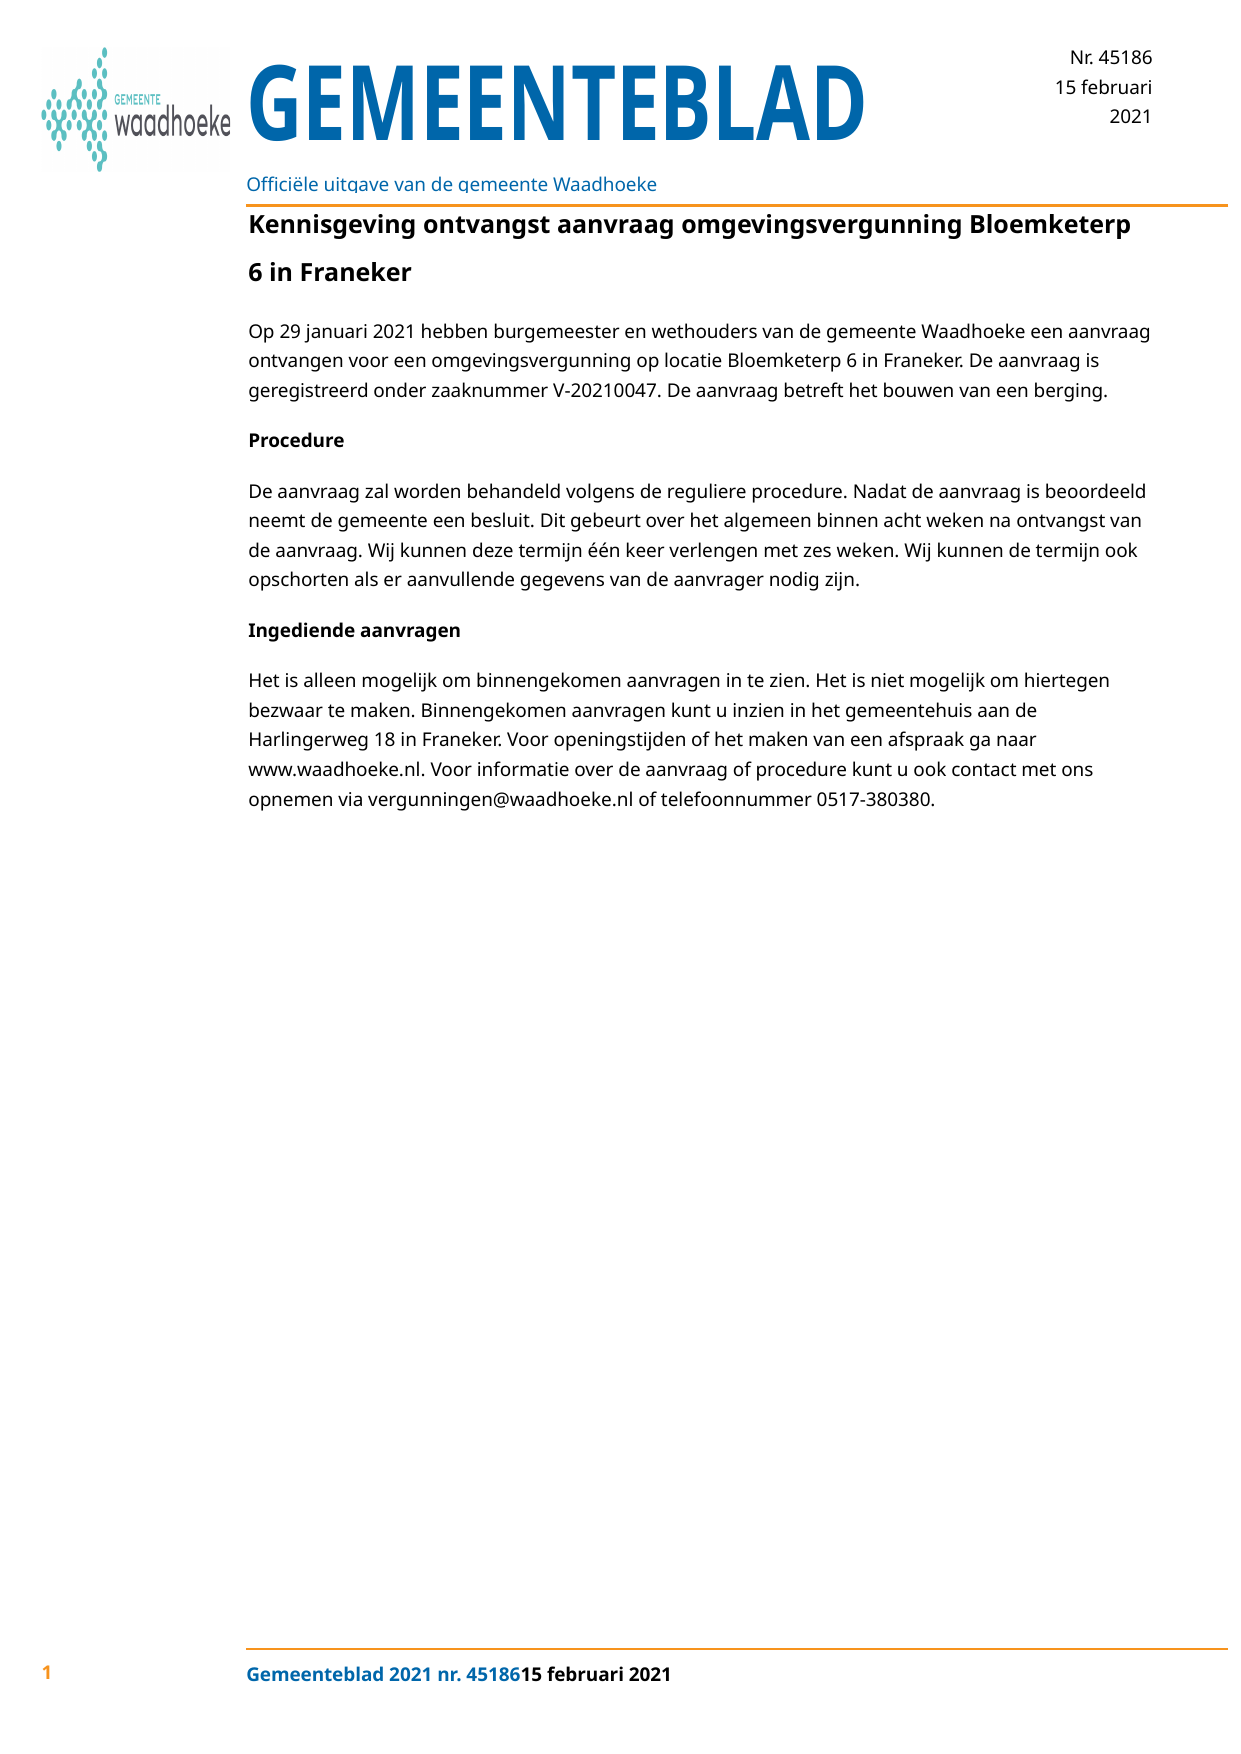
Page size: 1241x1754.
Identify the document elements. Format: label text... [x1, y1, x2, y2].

text Procedure [248, 427, 1152, 453]
text Kennisgeving ontvangst aanvraag omgevingsvergunning Bloemketerp 6 in Franeker [248, 207, 1152, 288]
text Het is alleen mogelijk om binnengekomen aanvragen in te zien. Het is niet mogelijk om hiertegen bezwaar te maken. Binnengekomen aanvragen kunt u inzien in het gemeentehuis aan de Harlingerweg 18 in Franeker. Voor openingstijden of het maken van een afspraak ga naar www.waadhoeke.nl. Voor informatie over de aanvraag of procedure kunt u ook contact met ons opnemen via vergunningen@waadhoeke.nl of telefoonnummer 0517-380380. [248, 667, 1152, 812]
text Ingediende aanvragen [248, 617, 1152, 643]
text De aanvraag zal worden behandeld volgens de reguliere procedure. Nadat de aanvraag is beoordeeld neemt de gemeente een besluit. Dit gebeurt over het algemeen binnen acht weken na ontvangst van de aanvraag. Wij kunnen deze termijn één keer verlengen met zes weken. Wij kunnen de termijn ook opschorten als er aanvullende gegevens van de aanvrager nodig zijn. [248, 478, 1152, 592]
picture [41, 47, 231, 172]
text Op 29 januari 2021 hebben burgemeester en wethouders van de gemeente Waadhoeke een aanvraag ontvangen voor een omgevingsvergunning op locatie Bloemketerp 6 in Franeker. De aanvraag is geregistreerd onder zaaknummer V-20210047. De aanvraag betreft het bouwen van een berging. [248, 318, 1152, 403]
